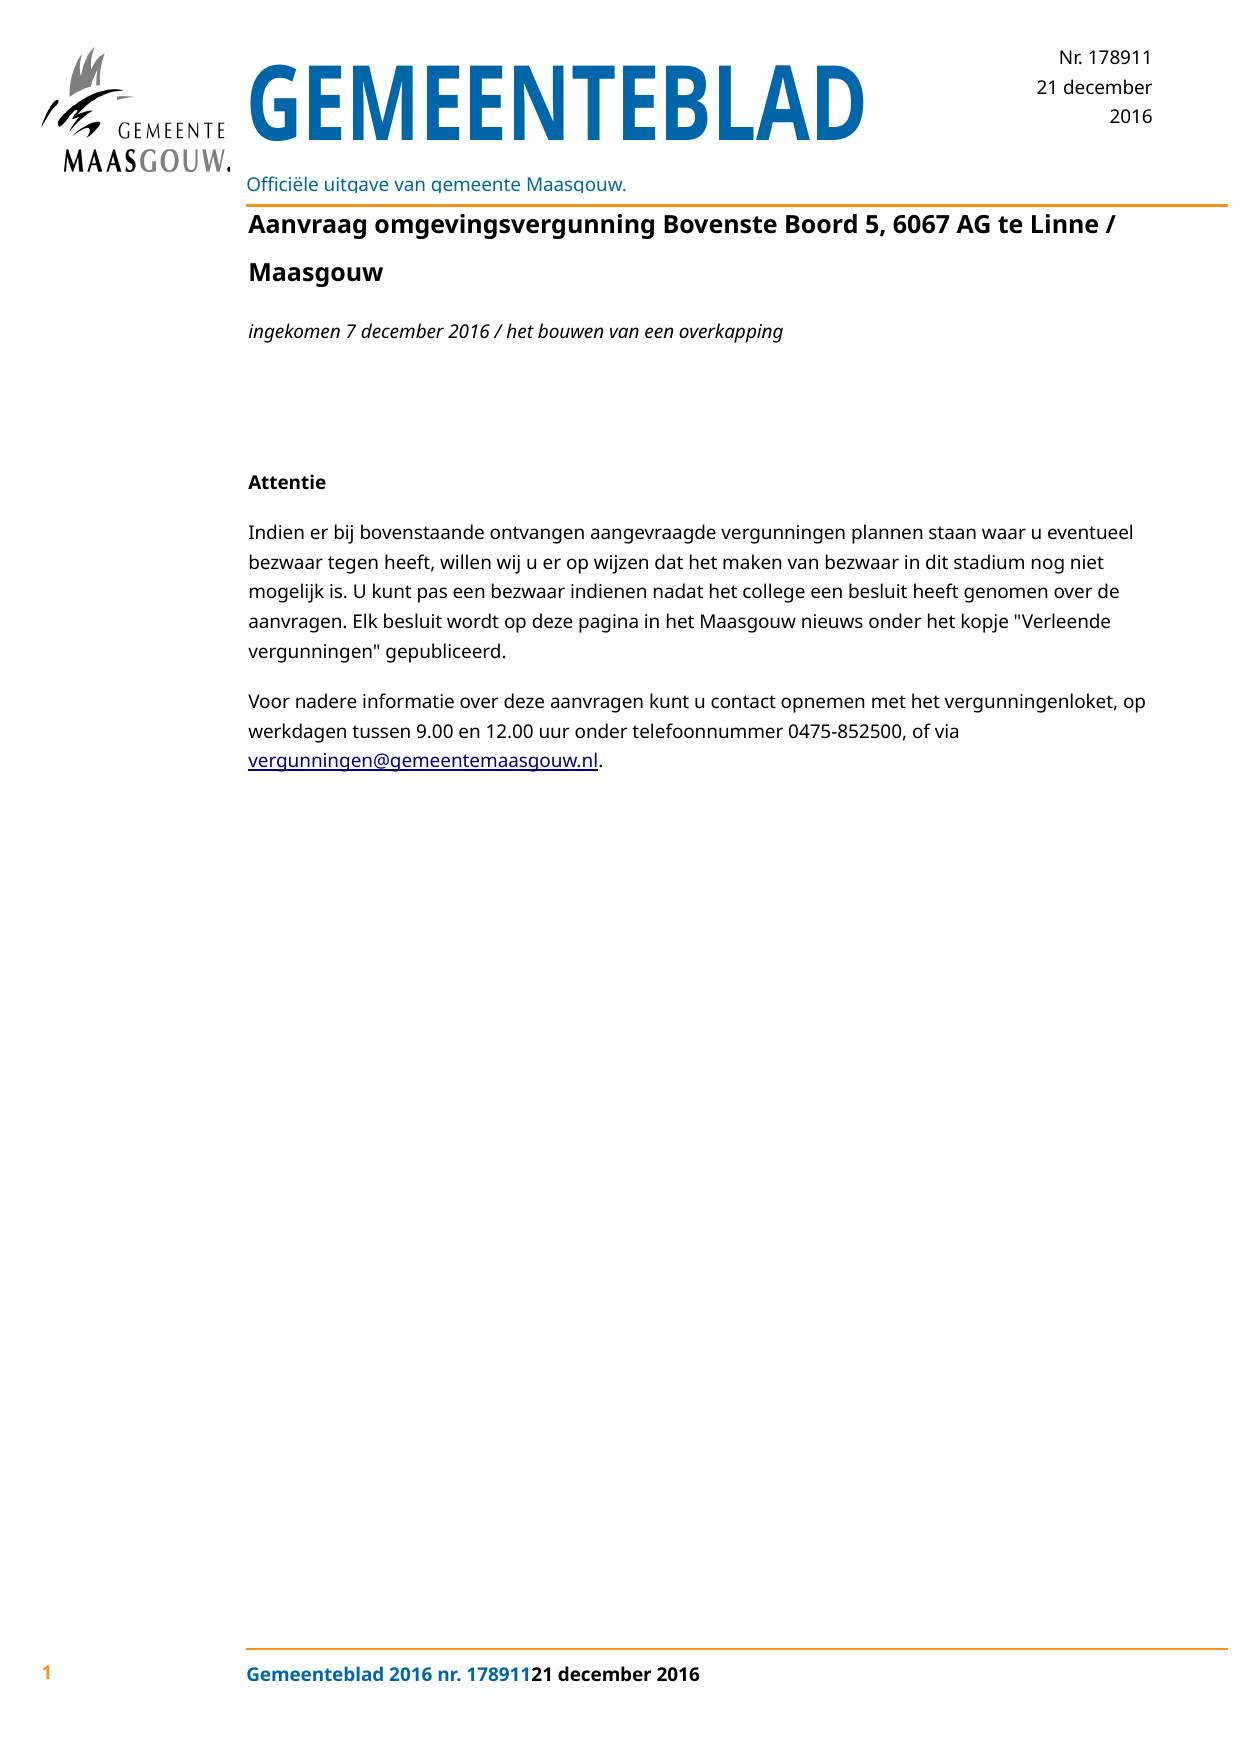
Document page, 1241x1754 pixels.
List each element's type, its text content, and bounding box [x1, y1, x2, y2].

picture [41, 47, 231, 172]
text Indien er bij bovenstaande ontvangen aangevraagde vergunningen plannen staan waar u eventueel bezwaar tegen heeft, willen wij u er op wijzen dat het maken van bezwaar in dit stadium nog niet mogelijk is. U kunt pas een bezwaar indienen nadat het college een besluit heeft genomen over de aanvragen. Elk besluit wordt op deze pagina in het Maasgouw nieuws onder het kopje "Verleende vergunningen" gepubliceerd. [248, 519, 1152, 664]
text Attentie [248, 469, 1152, 495]
text ingekomen 7 december 2016 / het bouwen van een overkapping [248, 318, 1152, 344]
text Aanvraag omgevingsvergunning Bovenste Boord 5, 6067 AG te Linne / Maasgouw [248, 207, 1152, 288]
text Voor nadere informatie over deze aanvragen kunt u contact opnemen met het vergunningenloket, op werkdagen tussen 9.00 en 12.00 uur onder telefoonnummer 0475-852500, of via vergunningen@gemeentemaasgouw.nl. [248, 688, 1152, 773]
